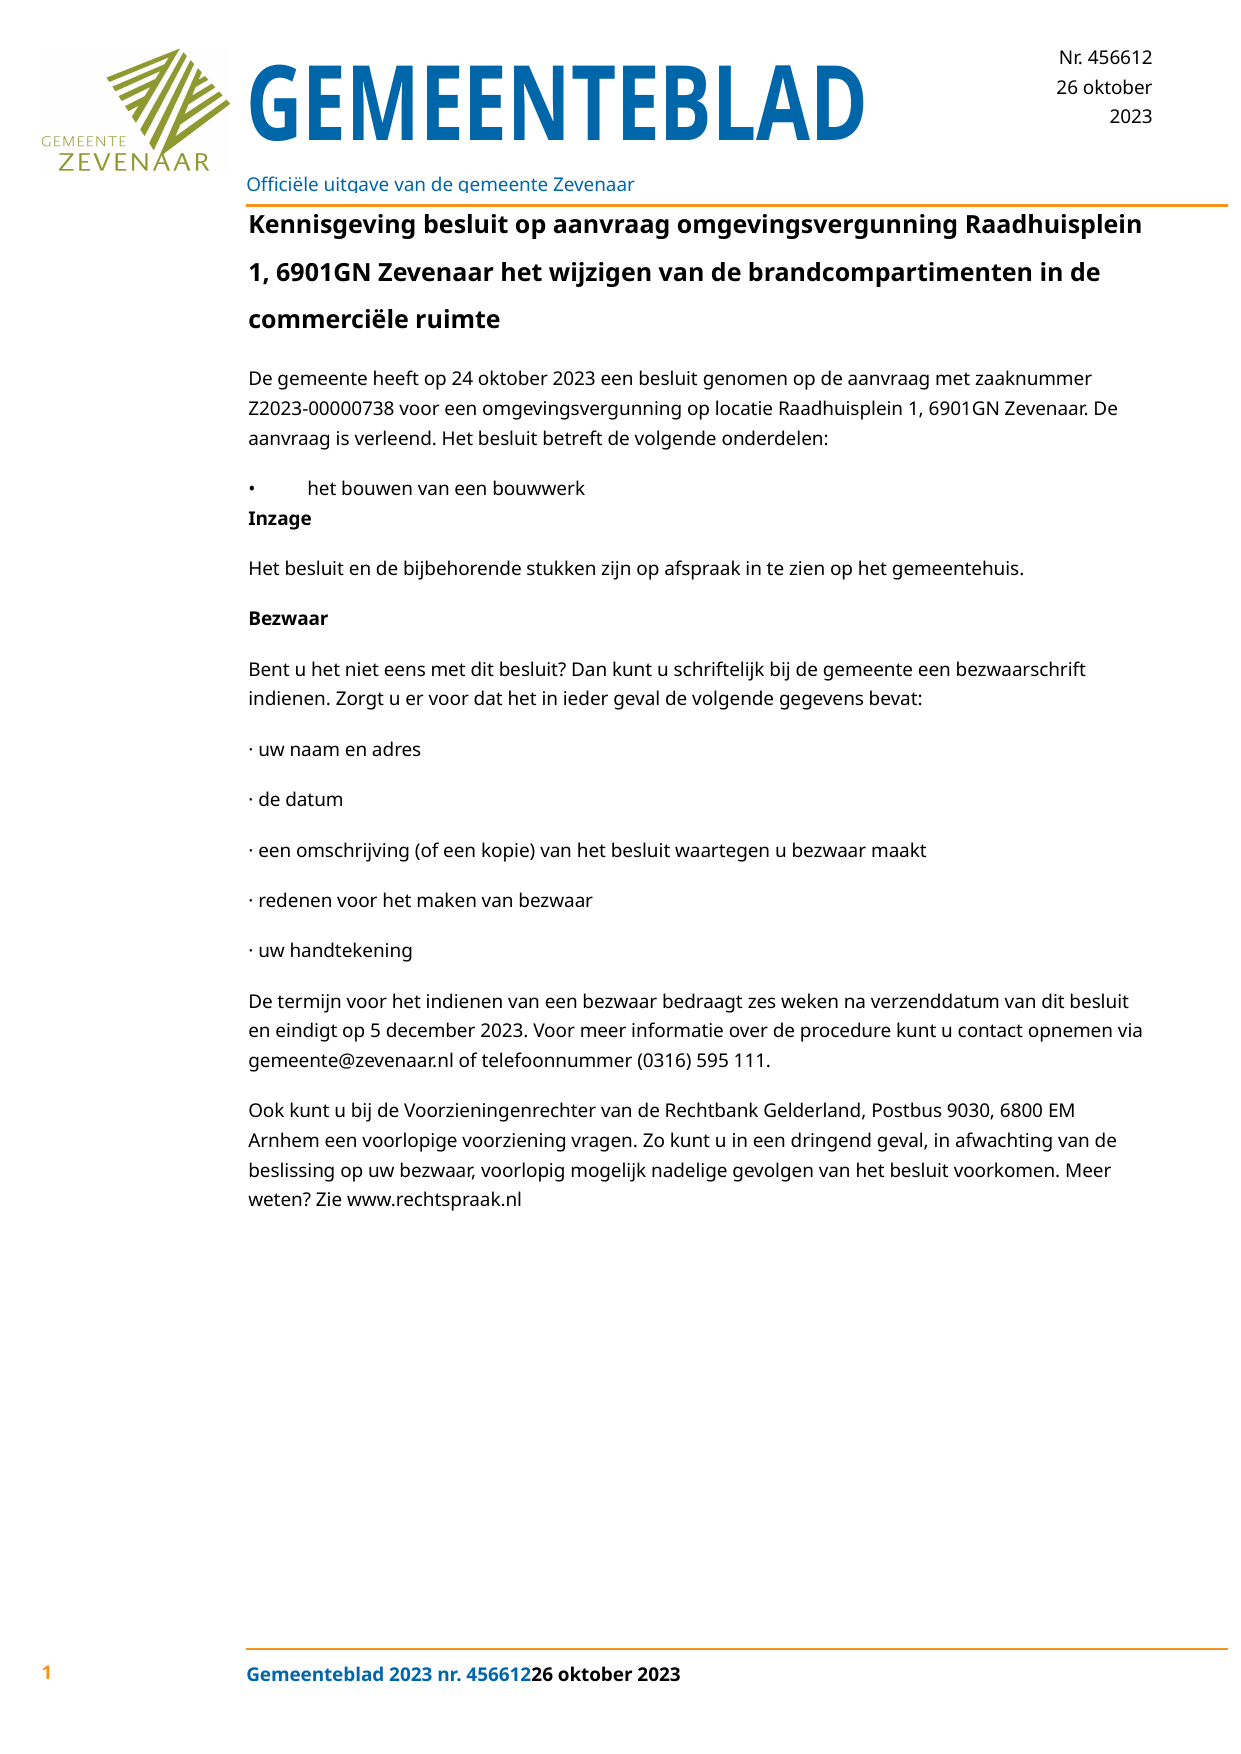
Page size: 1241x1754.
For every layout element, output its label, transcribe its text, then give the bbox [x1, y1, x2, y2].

list het bouwen van een bouwwerk [248, 475, 1152, 501]
text · uw handtekening [248, 938, 1152, 963]
text Het besluit en de bijbehorende stukken zijn op afspraak in te zien op het gemeentehuis. [248, 555, 1152, 581]
picture [41, 47, 231, 172]
text · een omschrijving (of een kopie) van het besluit waartegen u bezwaar maakt [248, 837, 1152, 862]
text · de datum [248, 786, 1152, 812]
text Inzage [248, 505, 1152, 530]
text De gemeente heeft op 24 oktober 2023 een besluit genomen op de aanvraag met zaaknummer Z2023-00000738 voor een omgevingsvergunning op locatie Raadhuisplein 1, 6901GN Zevenaar. De aanvraag is verleend. Het besluit betreft de volgende onderdelen: [248, 366, 1152, 450]
text Bezwaar [248, 606, 1152, 631]
text Ook kunt u bij de Voorzieningenrechter van de Rechtbank Gelderland, Postbus 9030, 6800 EM Arnhem een voorlopige voorziening vragen. Zo kunt u in een dringend geval, in afwachting van de beslissing op uw bezwaar, voorlopig mogelijk nadelige gevolgen van het besluit voorkomen. Meer weten? Zie www.rechtspraak.nl [248, 1098, 1152, 1212]
text Kennisgeving besluit op aanvraag omgevingsvergunning Raadhuisplein 1, 6901GN Zevenaar het wijzigen van de brandcompartimenten in de commerciële ruimte [248, 207, 1152, 336]
text Bent u het niet eens met dit besluit? Dan kunt u schriftelijk bij de gemeente een bezwaarschrift indienen. Zorgt u er voor dat het in ieder geval de volgende gegevens bevat: [248, 656, 1152, 711]
text De termijn voor het indienen van een bezwaar bedraagt zes weken na verzenddatum van dit besluit en eindigt op 5 december 2023. Voor meer informatie over de procedure kunt u contact opnemen via gemeente@zevenaar.nl of telefoonnummer (0316) 595 111. [248, 988, 1152, 1073]
text · redenen voor het maken van bezwaar [248, 887, 1152, 913]
text · uw naam en adres [248, 736, 1152, 762]
